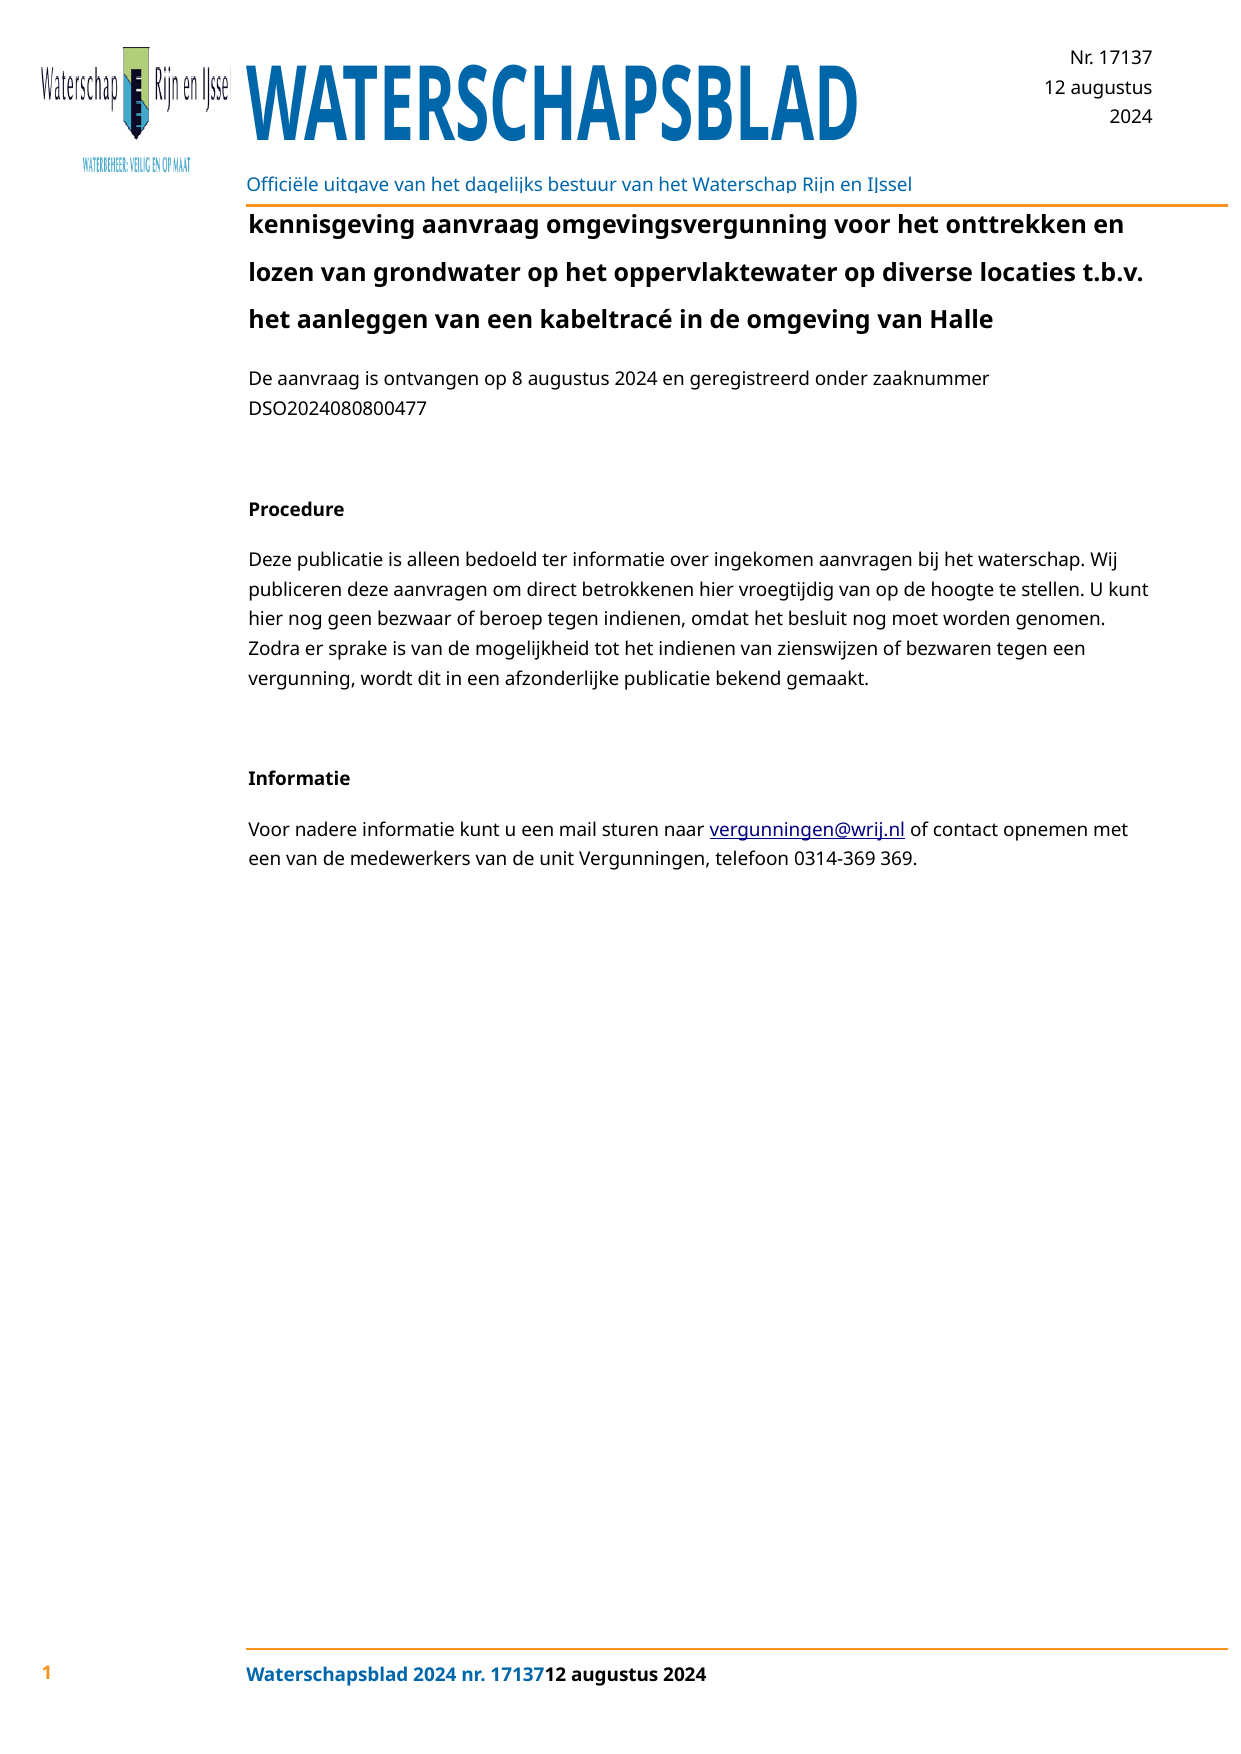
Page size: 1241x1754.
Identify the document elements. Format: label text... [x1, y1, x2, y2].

picture [41, 47, 231, 172]
text Informatie [248, 766, 1152, 791]
text Voor nadere informatie kunt u een mail sturen naar vergunningen@wrij.nl of contact opnemen met een van de medewerkers van de unit Vergunningen, telefoon 0314-369 369. [248, 816, 1152, 871]
text kennisgeving aanvraag omgevingsvergunning voor het onttrekken en lozen van grondwater op het oppervlaktewater op diverse locaties t.b.v. het aanleggen van een kabeltracé in de omgeving van Halle [248, 207, 1152, 336]
text Procedure [248, 496, 1152, 522]
text De aanvraag is ontvangen op 8 augustus 2024 en geregistreerd onder zaaknummer DSO2024080800477 [248, 366, 1152, 421]
text Deze publicatie is alleen bedoeld ter informatie over ingekomen aanvragen bij het waterschap. Wij publiceren deze aanvragen om direct betrokkenen hier vroegtijdig van op de hoogte te stellen. U kunt hier nog geen bezwaar of beroep tegen indienen, omdat het besluit nog moet worden genomen. Zodra er sprake is van de mogelijkheid tot het indienen van zienswijzen of bezwaren tegen een vergunning, wordt dit in een afzonderlijke publicatie bekend gemaakt. [248, 546, 1152, 690]
